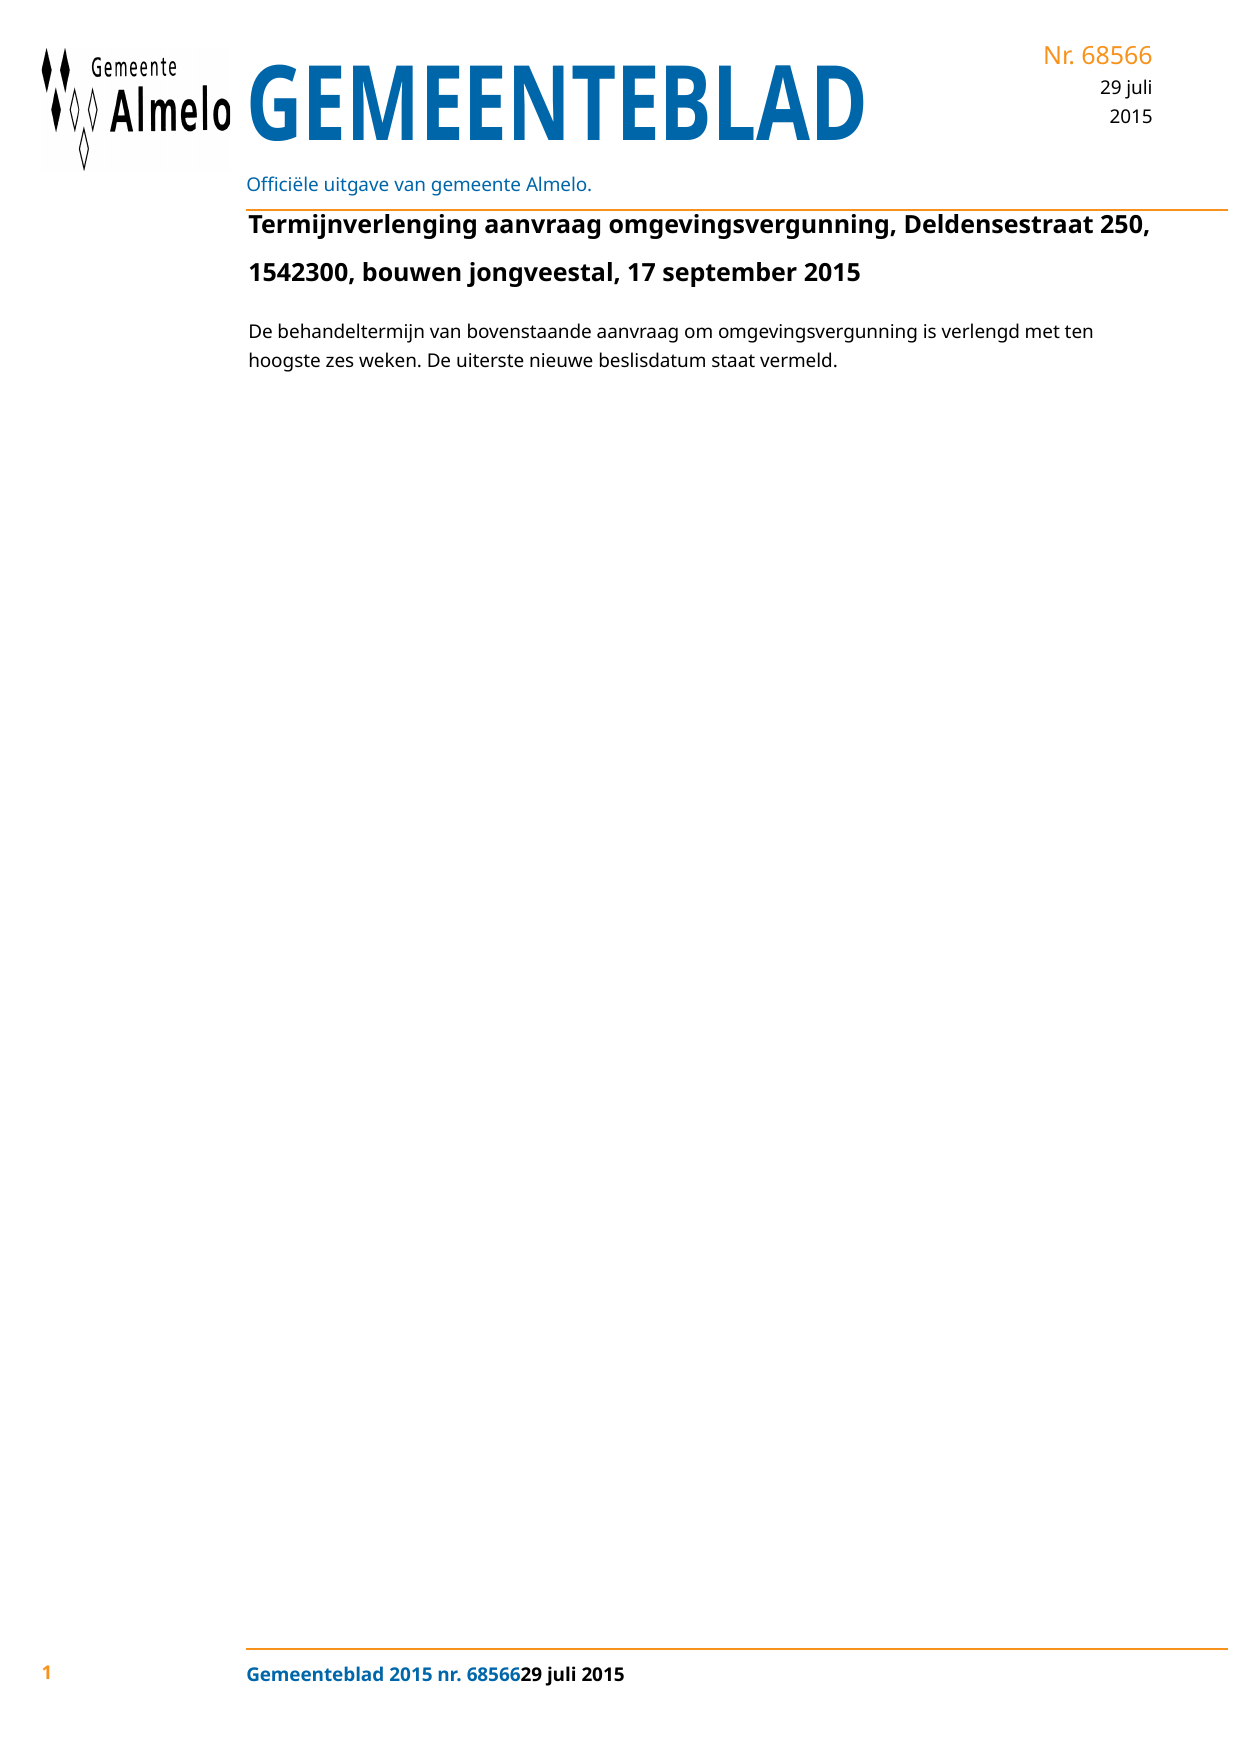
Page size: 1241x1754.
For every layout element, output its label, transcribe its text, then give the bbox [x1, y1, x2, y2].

text De behandeltermijn van bovenstaande aanvraag om omgevingsvergunning is verlengd met ten hoogste zes weken. De uiterste nieuwe beslisdatum staat vermeld. [248, 318, 1152, 373]
text Termijnverlenging aanvraag omgevingsvergunning, Deldensestraat 250, 1542300, bouwen jongveestal, 17 september 2015 [248, 211, 1152, 288]
picture [41, 47, 231, 172]
